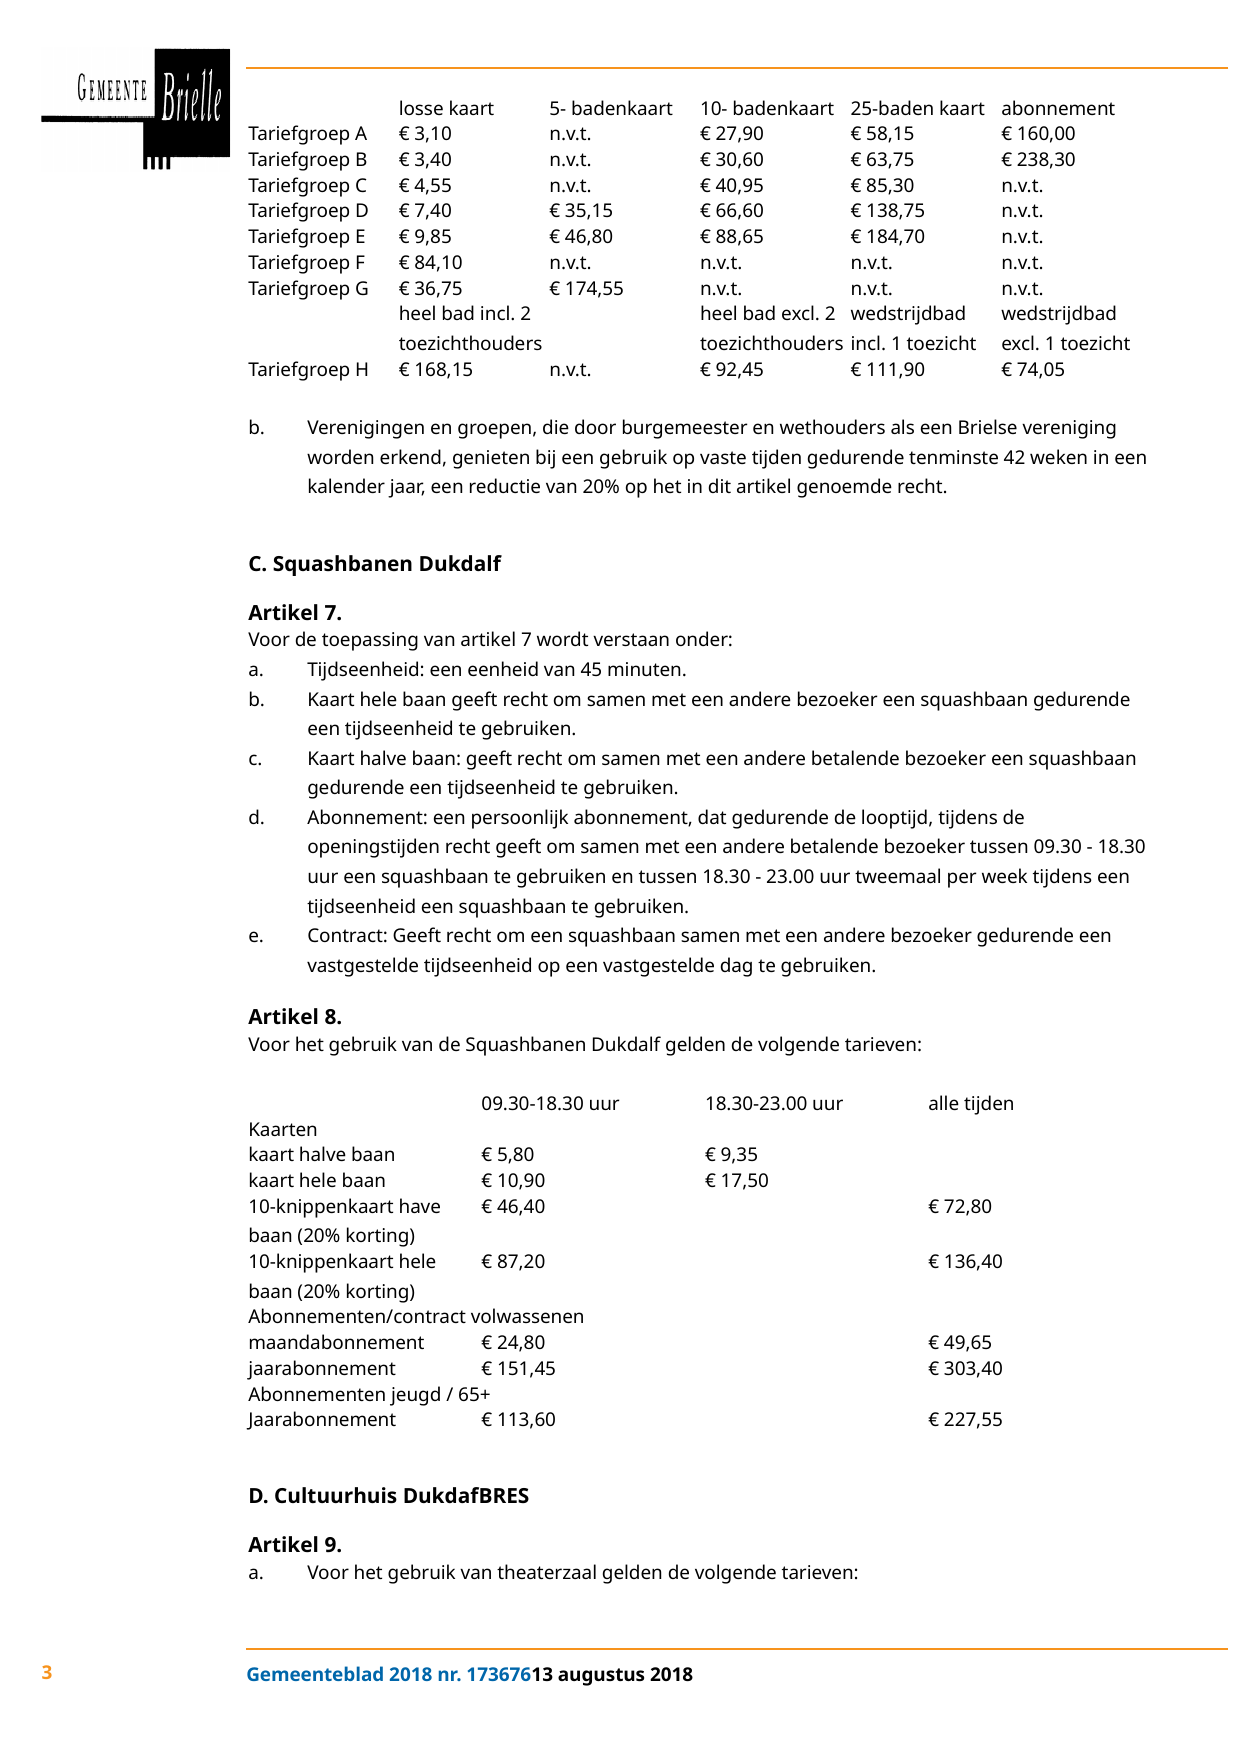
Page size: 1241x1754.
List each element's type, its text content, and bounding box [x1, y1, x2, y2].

table_cell € 40,95 [700, 172, 850, 198]
table_cell € 10,90 [481, 1167, 705, 1193]
table_header abonnement [1001, 95, 1152, 121]
table_cell Tariefgroep F [248, 249, 398, 275]
table_cell Abonnementen jeugd / 65+ [248, 1381, 1152, 1407]
table_cell n.v.t. [549, 356, 700, 382]
table_cell n.v.t. [549, 249, 700, 275]
table_cell n.v.t. [549, 146, 700, 172]
table_cell Tariefgroep E [248, 224, 398, 249]
table_cell n.v.t. [700, 275, 850, 301]
table_cell € 72,80 [928, 1193, 1152, 1248]
table_header 25-baden kaart [850, 95, 1001, 121]
table_header 10- badenkaart [700, 95, 850, 121]
text Artikel 8. [248, 1002, 1152, 1031]
text C. Squashbanen Dukdalf [248, 549, 1152, 577]
text Voor het gebruik van de Squashbanen Dukdalf gelden de volgende tarieven: [248, 1031, 1152, 1057]
text Voor de toepassing van artikel 7 wordt verstaan onder: [248, 627, 1152, 652]
table_cell n.v.t. [850, 275, 1001, 301]
table_cell € 7,40 [399, 198, 549, 223]
table_cell € 4,55 [399, 172, 549, 198]
table_header losse kaart [399, 95, 549, 121]
table_cell kaart hele baan [248, 1167, 481, 1193]
table_cell n.v.t. [549, 121, 700, 146]
table_cell Tariefgroep H [248, 356, 398, 382]
table_cell € 227,55 [928, 1407, 1152, 1432]
table_cell € 17,50 [705, 1167, 928, 1193]
table_cell Tariefgroep B [248, 146, 398, 172]
table_cell [705, 1329, 928, 1355]
table_cell € 303,40 [928, 1355, 1152, 1381]
table_cell n.v.t. [1001, 172, 1152, 198]
table_header 09.30-18.30 uur [481, 1090, 705, 1116]
table_cell Tariefgroep C [248, 172, 398, 198]
table_cell € 30,60 [700, 146, 850, 172]
table_cell Tariefgroep A [248, 121, 398, 146]
table_cell € 3,10 [399, 121, 549, 146]
table_cell [549, 301, 700, 356]
table_cell € 174,55 [549, 275, 700, 301]
table_cell € 184,70 [850, 224, 1001, 249]
table_cell € 9,35 [705, 1142, 928, 1167]
table_cell n.v.t. [850, 249, 1001, 275]
list Kaart halve baan: geeft recht om samen met een andere betalende bezoeker een squashbaan gedurende een tijdseenheid te gebruiken. [248, 745, 1152, 800]
table_cell [928, 1142, 1152, 1167]
table_cell Tariefgroep G [248, 275, 398, 301]
table_cell Tariefgroep D [248, 198, 398, 223]
table_cell n.v.t. [1001, 249, 1152, 275]
table_cell € 74,05 [1001, 356, 1152, 382]
table_cell € 66,60 [700, 198, 850, 223]
table_cell n.v.t. [1001, 275, 1152, 301]
table_cell € 46,40 [481, 1193, 705, 1248]
table_cell € 35,15 [549, 198, 700, 223]
table_cell heel bad excl. 2 toezichthouders [700, 301, 850, 356]
table_header 5- badenkaart [549, 95, 700, 121]
table_cell n.v.t. [1001, 224, 1152, 249]
list Tijdseenheid: een eenheid van 45 minuten. [248, 656, 1152, 682]
list Verenigingen en groepen, die door burgemeester en wethouders als een Brielse vereniging worden erkend, genieten bij een gebruik op vaste tijden gedurende tenminste 42 weken in een kalender jaar, een reductie van 20% op het in dit artikel genoemde recht. [248, 414, 1152, 499]
table_cell kaart halve baan [248, 1142, 481, 1167]
table_cell € 36,75 [399, 275, 549, 301]
table_cell jaarabonnement [248, 1355, 481, 1381]
table_cell wedstrijdbad excl. 1 toezicht [1001, 301, 1152, 356]
table_cell 10-knippenkaart hele baan (20% korting) [248, 1248, 481, 1304]
table_cell [705, 1248, 928, 1304]
table_cell n.v.t. [700, 249, 850, 275]
table_cell [928, 1167, 1152, 1193]
table_cell 10-knippenkaart have baan (20% korting) [248, 1193, 481, 1248]
table_cell maandabonnement [248, 1329, 481, 1355]
table_cell € 151,45 [481, 1355, 705, 1381]
table_cell [705, 1355, 928, 1381]
table_cell € 88,65 [700, 224, 850, 249]
text Artikel 9. [248, 1530, 1152, 1559]
table_cell n.v.t. [1001, 198, 1152, 223]
table_cell heel bad incl. 2 toezichthouders [399, 301, 549, 356]
table_header 18.30-23.00 uur [705, 1090, 928, 1116]
text D. Cultuurhuis DukdafBRES [248, 1481, 1152, 1509]
table_cell € 238,30 [1001, 146, 1152, 172]
table_cell € 58,15 [850, 121, 1001, 146]
table_cell Kaarten [248, 1116, 1152, 1142]
table_cell € 24,80 [481, 1329, 705, 1355]
picture [41, 47, 231, 172]
table_header [248, 1090, 481, 1116]
table_cell € 160,00 [1001, 121, 1152, 146]
table_cell € 87,20 [481, 1248, 705, 1304]
table_cell wedstrijdbad incl. 1 toezicht [850, 301, 1001, 356]
table_cell [705, 1407, 928, 1432]
table_cell € 136,40 [928, 1248, 1152, 1304]
list Kaart hele baan geeft recht om samen met een andere bezoeker een squashbaan gedurende een tijdseenheid te gebruiken. [248, 686, 1152, 741]
table_cell Jaarabonnement [248, 1407, 481, 1432]
table_cell [705, 1193, 928, 1248]
table_header alle tijden [928, 1090, 1152, 1116]
table_cell [248, 301, 398, 356]
list Abonnement: een persoonlijk abonnement, dat gedurende de looptijd, tijdens de openingstijden recht geeft om samen met een andere betalende bezoeker tussen 09.30 - 18.30 uur een squashbaan te gebruiken en tussen 18.30 - 23.00 uur tweemaal per week tijdens een tijdseenheid een squashbaan te gebruiken. [248, 804, 1152, 918]
table_cell € 3,40 [399, 146, 549, 172]
table_cell € 113,60 [481, 1407, 705, 1432]
table_cell € 138,75 [850, 198, 1001, 223]
table_cell n.v.t. [549, 172, 700, 198]
list Voor het gebruik van theaterzaal gelden de volgende tarieven: [248, 1559, 1152, 1584]
list Contract: Geeft recht om een squashbaan samen met een andere bezoeker gedurende een vastgestelde tijdseenheid op een vastgestelde dag te gebruiken. [248, 922, 1152, 978]
table_cell € 168,15 [399, 356, 549, 382]
table_cell € 84,10 [399, 249, 549, 275]
table_cell Abonnementen/contract volwassenen [248, 1304, 1152, 1329]
table_cell € 49,65 [928, 1329, 1152, 1355]
table_cell € 5,80 [481, 1142, 705, 1167]
table_cell € 27,90 [700, 121, 850, 146]
table_cell € 63,75 [850, 146, 1001, 172]
text Artikel 7. [248, 598, 1152, 627]
table_cell € 111,90 [850, 356, 1001, 382]
table_cell € 9,85 [399, 224, 549, 249]
table_cell € 92,45 [700, 356, 850, 382]
table_header [248, 95, 398, 121]
table_cell € 46,80 [549, 224, 700, 249]
table_cell € 85,30 [850, 172, 1001, 198]
